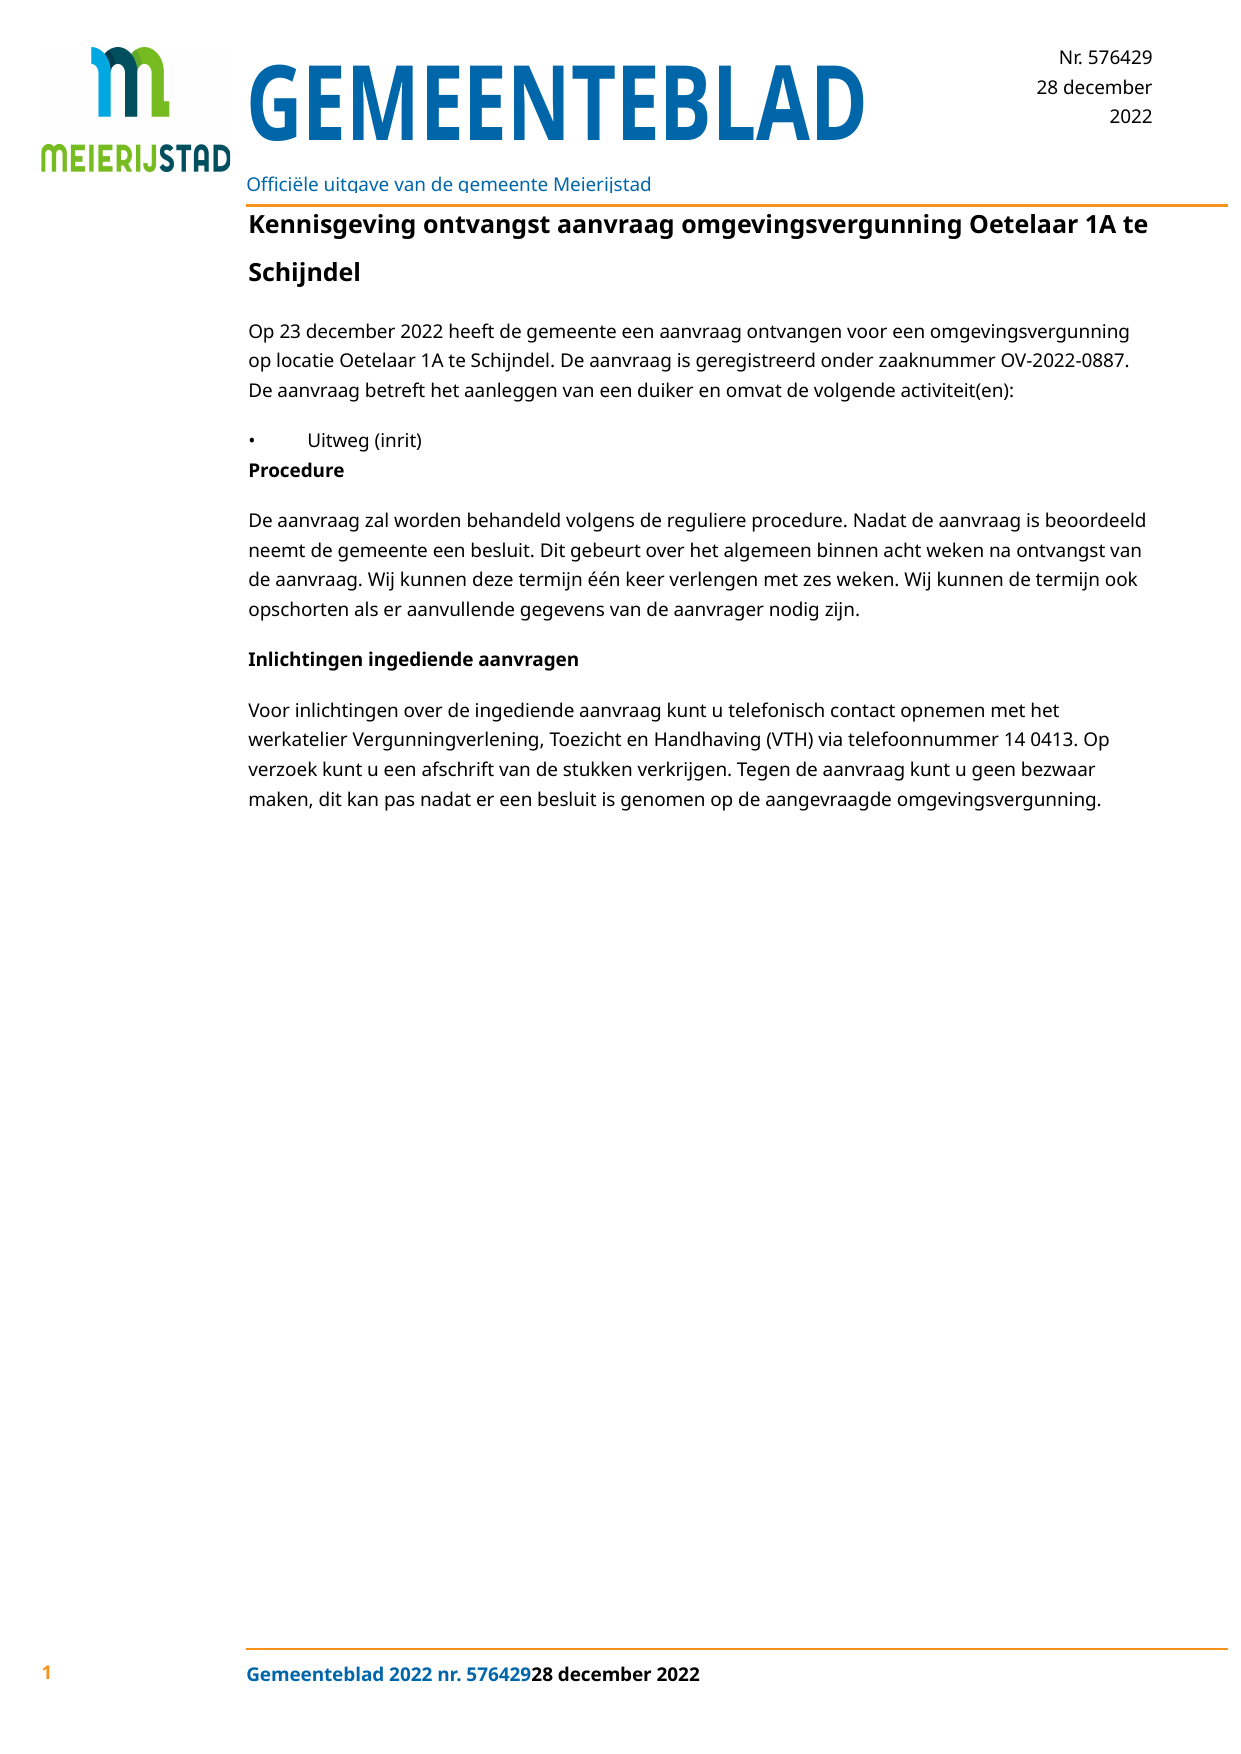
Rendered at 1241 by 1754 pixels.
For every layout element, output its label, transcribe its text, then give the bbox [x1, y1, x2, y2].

text Kennisgeving ontvangst aanvraag omgevingsvergunning Oetelaar 1A te Schijndel [248, 207, 1152, 288]
text Voor inlichtingen over de ingediende aanvraag kunt u telefonisch contact opnemen met het werkatelier Vergunningverlening, Toezicht en Handhaving (VTH) via telefoonnummer 14 0413. Op verzoek kunt u een afschrift van de stukken verkrijgen. Tegen de aanvraag kunt u geen bezwaar maken, dit kan pas nadat er een besluit is genomen op de aangevraagde omgevingsvergunning. [248, 697, 1152, 812]
text Inlichtingen ingediende aanvragen [248, 647, 1152, 672]
picture [41, 47, 231, 172]
list Uitweg (inrit) [248, 427, 1152, 453]
text De aanvraag zal worden behandeld volgens de reguliere procedure. Nadat de aanvraag is beoordeeld neemt de gemeente een besluit. Dit gebeurt over het algemeen binnen acht weken na ontvangst van de aanvraag. Wij kunnen deze termijn één keer verlengen met zes weken. Wij kunnen de termijn ook opschorten als er aanvullende gegevens van de aanvrager nodig zijn. [248, 507, 1152, 622]
text Op 23 december 2022 heeft de gemeente een aanvraag ontvangen voor een omgevingsvergunning op locatie Oetelaar 1A te Schijndel. De aanvraag is geregistreerd onder zaaknummer OV-2022-0887. De aanvraag betreft het aanleggen van een duiker en omvat de volgende activiteit(en): [248, 318, 1152, 403]
text Procedure [248, 457, 1152, 483]
